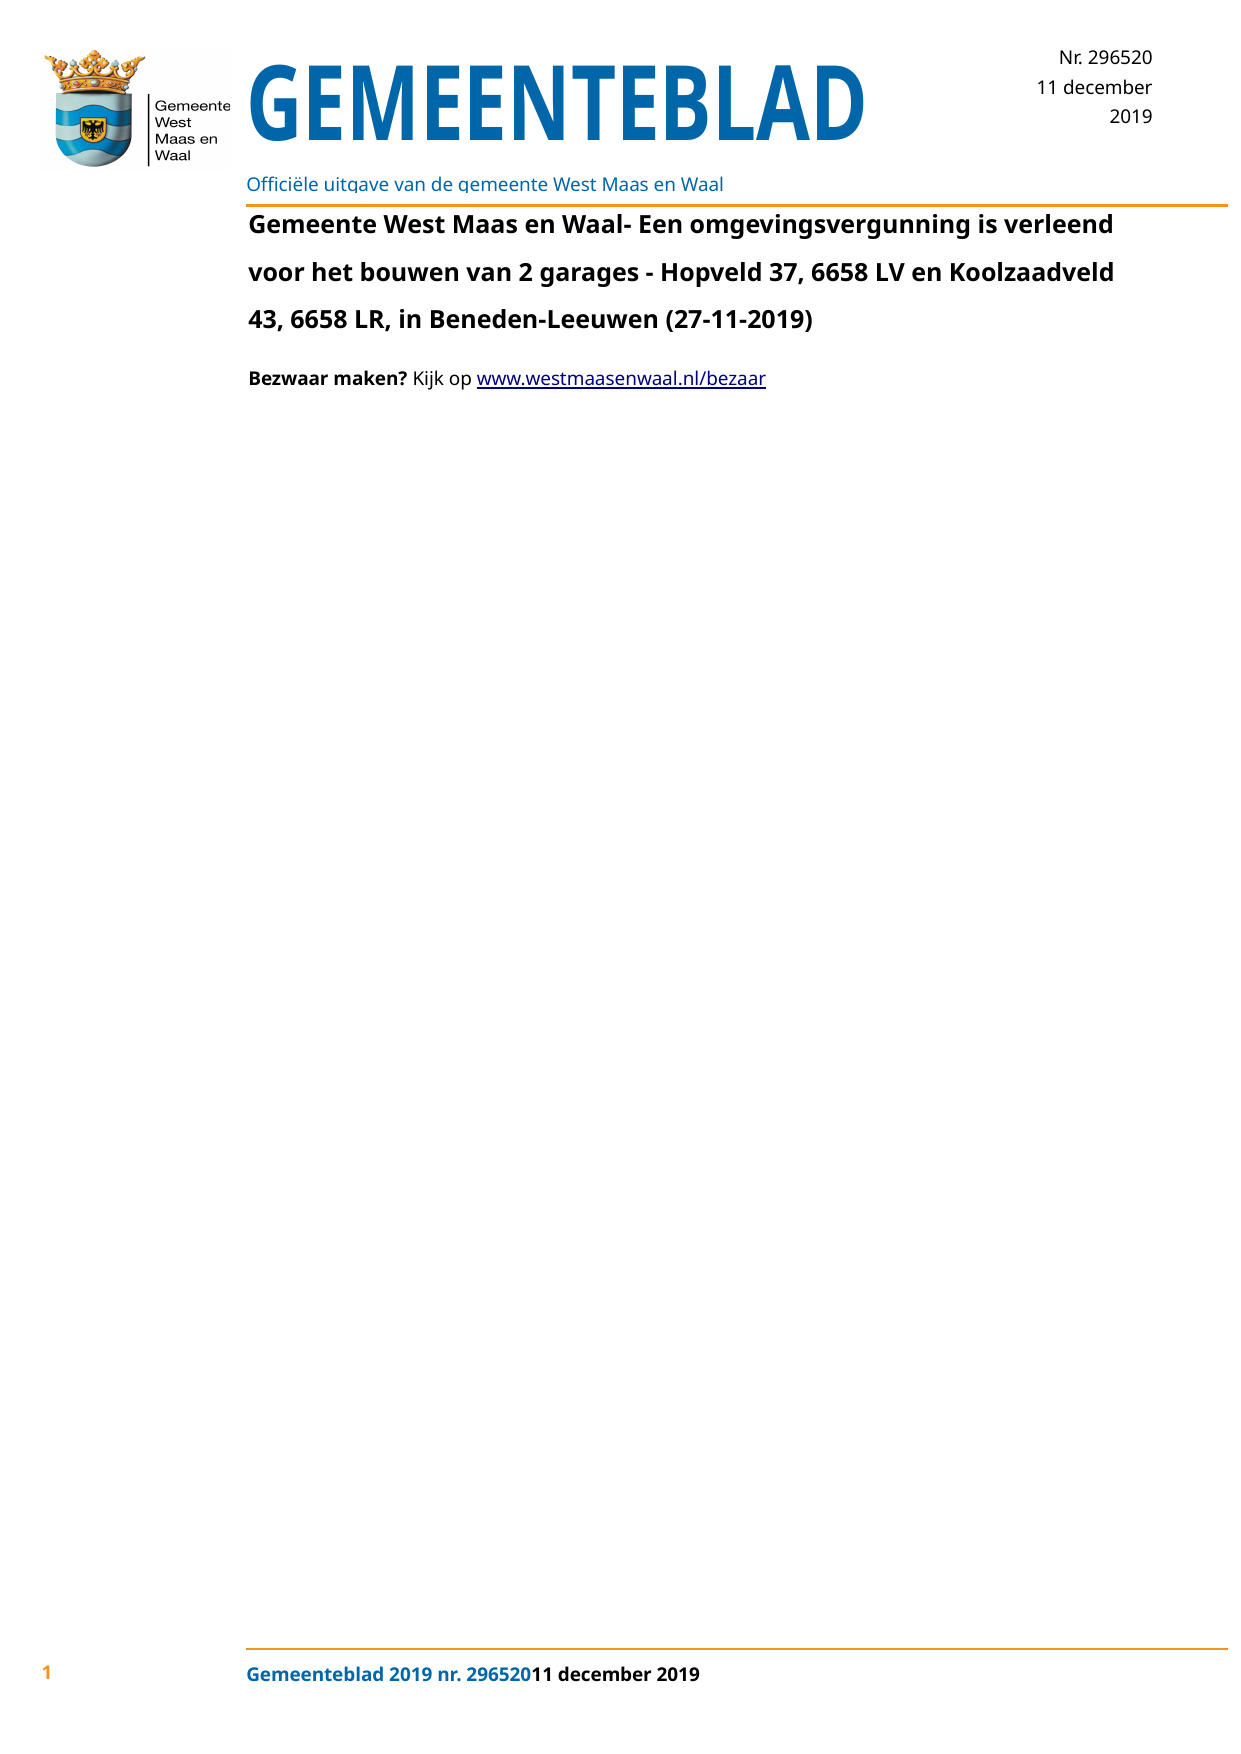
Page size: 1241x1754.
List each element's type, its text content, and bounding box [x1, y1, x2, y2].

text Bezwaar maken? Kijk op www.westmaasenwaal.nl/bezaar [248, 366, 1152, 391]
text Gemeente West Maas en Waal- Een omgevingsvergunning is verleend voor het bouwen van 2 garages - Hopveld 37, 6658 LV en Koolzaadveld 43, 6658 LR, in Beneden-Leeuwen (27-11-2019) [248, 207, 1152, 336]
picture [41, 47, 231, 172]
